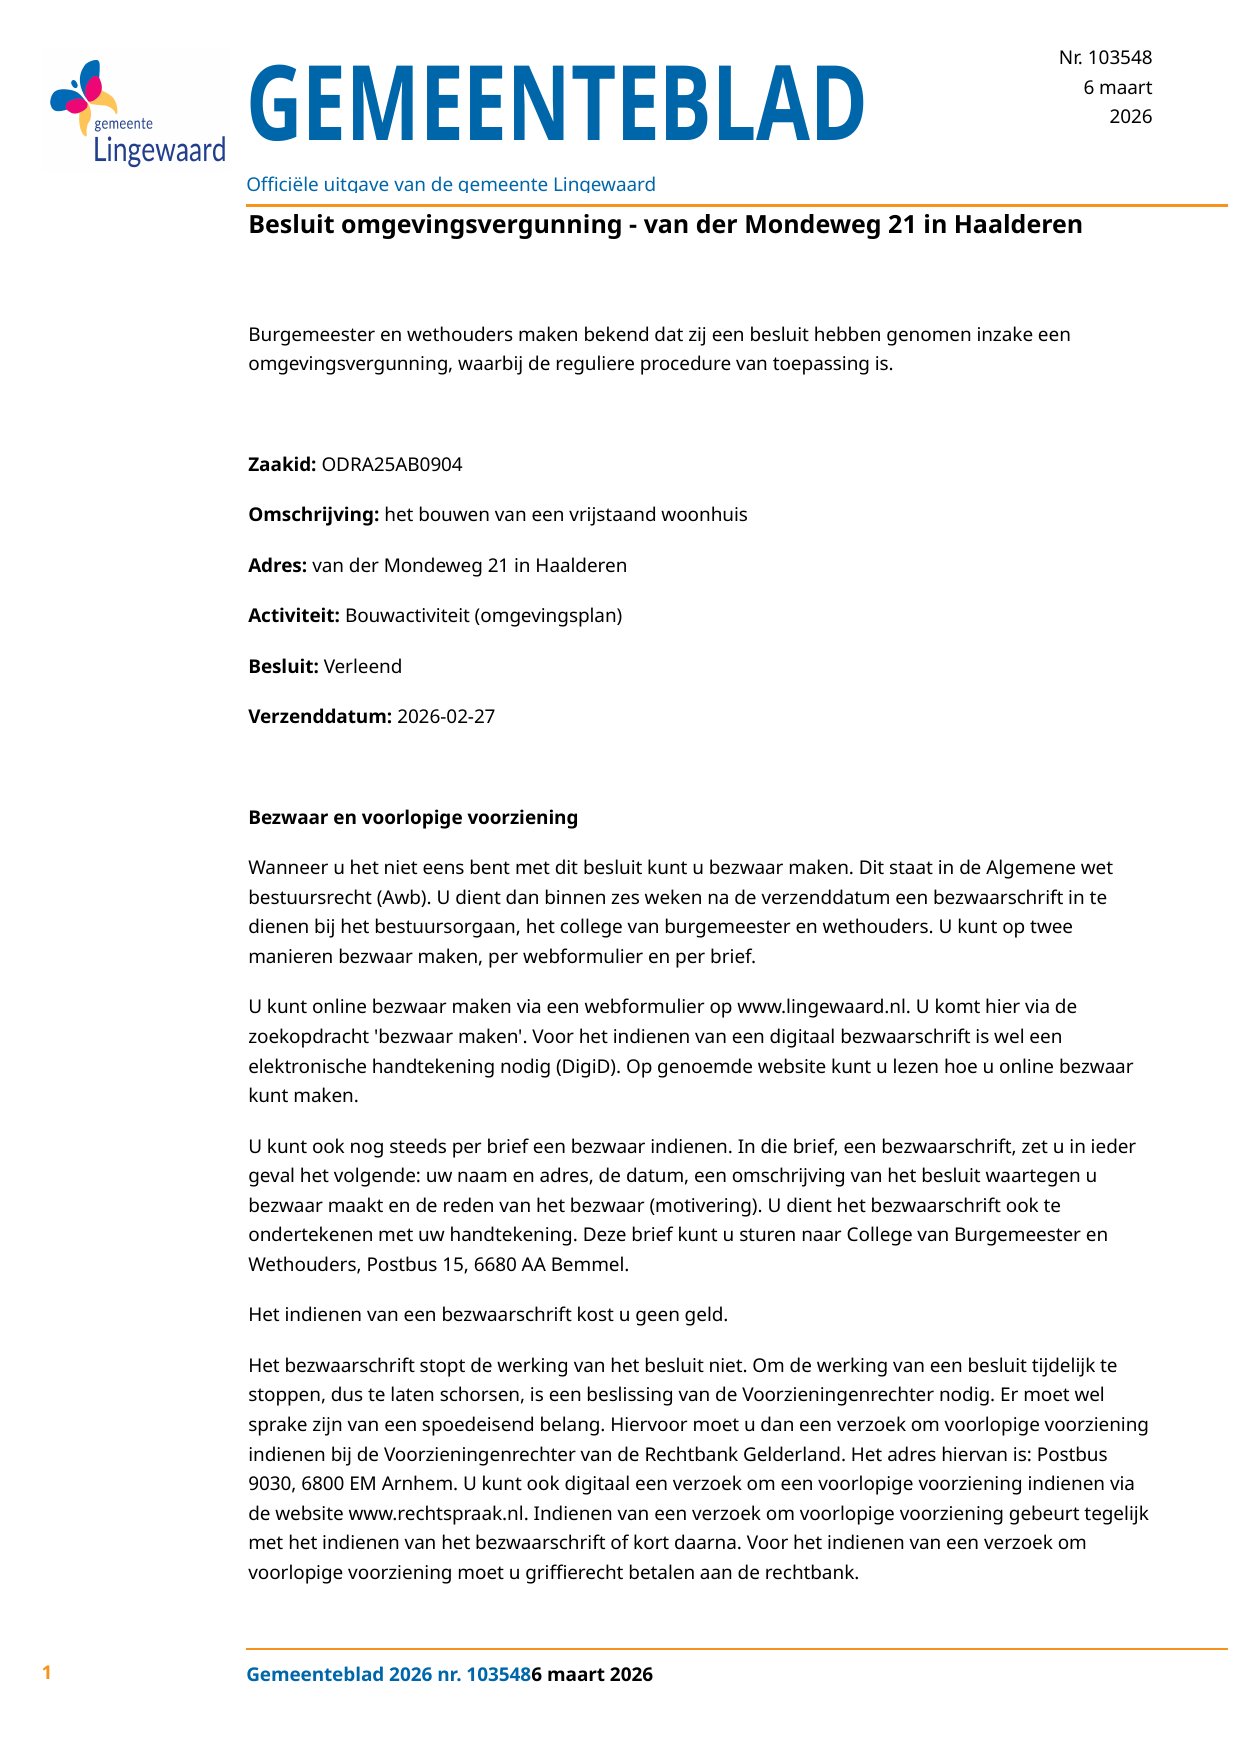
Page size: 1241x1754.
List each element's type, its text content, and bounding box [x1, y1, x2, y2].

picture [41, 47, 231, 172]
text Burgemeester en wethouders maken bekend dat zij een besluit hebben genomen inzake een omgevingsvergunning, waarbij de reguliere procedure van toepassing is. [248, 321, 1152, 376]
text Besluit omgevingsvergunning - van der Mondeweg 21 in Haalderen [248, 207, 1152, 241]
text Het indienen van een bezwaarschrift kost u geen geld. [248, 1302, 1152, 1327]
text Omschrijving: het bouwen van een vrijstaand woonhuis [248, 502, 1152, 527]
text Wanneer u het niet eens bent met dit besluit kunt u bezwaar maken. Dit staat in de Algemene wet bestuursrecht (Awb). U dient dan binnen zes weken na de verzenddatum een bezwaarschrift in te dienen bij het bestuursorgaan, het college van burgemeester en wethouders. U kunt op twee manieren bezwaar maken, per webformulier en per brief. [248, 854, 1152, 969]
text Adres: van der Mondeweg 21 in Haalderen [248, 552, 1152, 578]
text Activiteit: Bouwactiviteit (omgevingsplan) [248, 602, 1152, 628]
text Bezwaar en voorlopige voorziening [248, 804, 1152, 830]
text U kunt ook nog steeds per brief een bezwaar indienen. In die brief, een bezwaarschrift, zet u in ieder geval het volgende: uw naam en adres, de datum, een omschrijving van het besluit waartegen u bezwaar maakt en de reden van het bezwaar (motivering). U dient het bezwaarschrift ook te ondertekenen met uw handtekening. Deze brief kunt u sturen naar College van Burgemeester en Wethouders, Postbus 15, 6680 AA Bemmel. [248, 1133, 1152, 1277]
text U kunt online bezwaar maken via een webformulier op www.lingewaard.nl. U komt hier via de zoekopdracht 'bezwaar maken'. Voor het indienen van een digitaal bezwaarschrift is wel een elektronische handtekening nodig (DigiD). Op genoemde website kunt u lezen hoe u online bezwaar kunt maken. [248, 994, 1152, 1108]
text Verzenddatum: 2026-02-27 [248, 703, 1152, 729]
text Het bezwaarschrift stopt de werking van het besluit niet. Om de werking van een besluit tijdelijk te stoppen, dus te laten schorsen, is een beslissing van de Voorzieningenrechter nodig. Er moet wel sprake zijn van een spoedeisend belang. Hiervoor moet u dan een verzoek om voorlopige voorziening indienen bij de Voorzieningenrechter van de Rechtbank Gelderland. Het adres hiervan is: Postbus 9030, 6800 EM Arnhem. U kunt ook digitaal een verzoek om een voorlopige voorziening indienen via de website www.rechtspraak.nl. Indienen van een verzoek om voorlopige voorziening gebeurt tegelijk met het indienen van het bezwaarschrift of kort daarna. Voor het indienen van een verzoek om voorlopige voorziening moet u griffierecht betalen aan de rechtbank. [248, 1352, 1152, 1585]
text Besluit: Verleend [248, 653, 1152, 678]
text Zaakid: ODRA25AB0904 [248, 451, 1152, 477]
